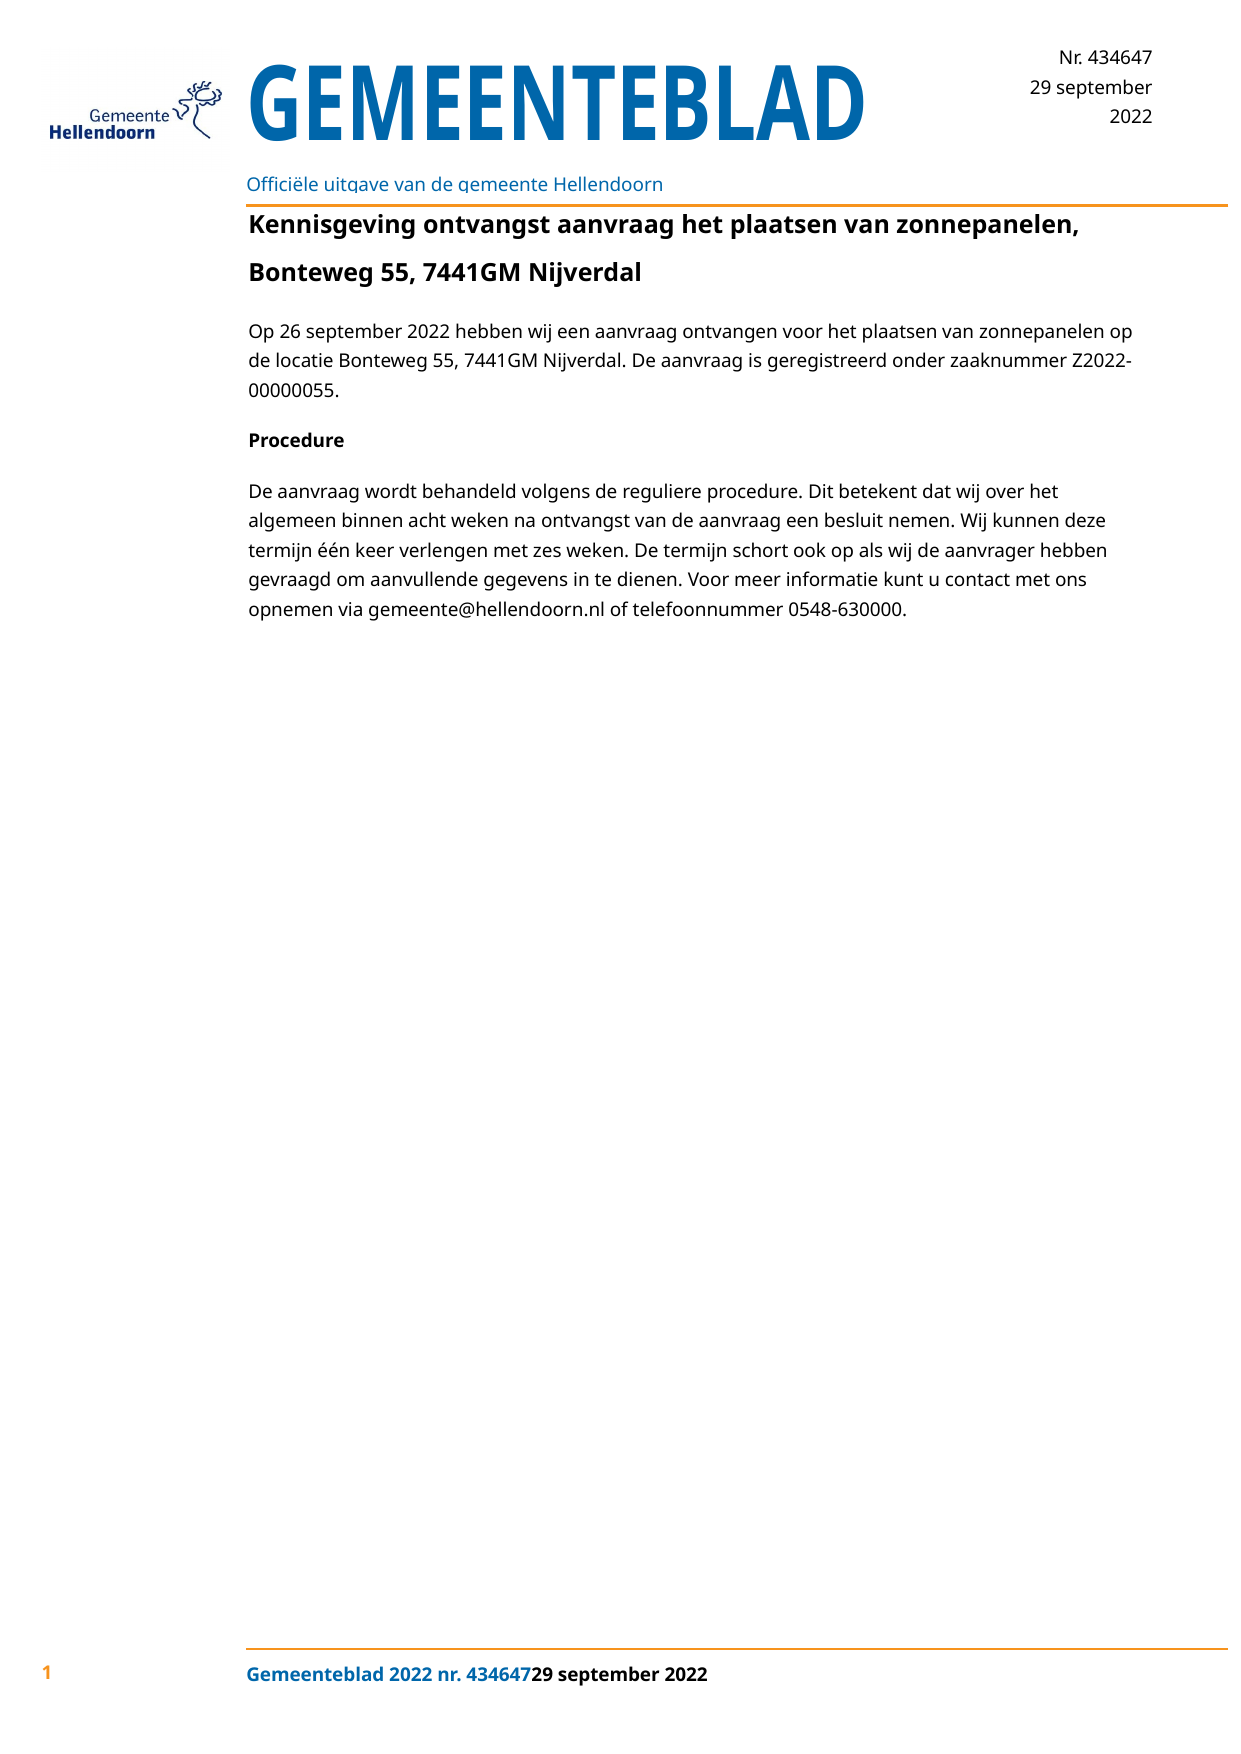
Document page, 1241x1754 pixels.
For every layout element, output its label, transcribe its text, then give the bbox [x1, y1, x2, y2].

text De aanvraag wordt behandeld volgens de reguliere procedure. Dit betekent dat wij over het algemeen binnen acht weken na ontvangst van de aanvraag een besluit nemen. Wij kunnen deze termijn één keer verlengen met zes weken. De termijn schort ook op als wij de aanvrager hebben gevraagd om aanvullende gegevens in te dienen. Voor meer informatie kunt u contact met ons opnemen via gemeente@hellendoorn.nl of telefoonnummer 0548-630000. [248, 478, 1152, 622]
text Procedure [248, 427, 1152, 453]
text Kennisgeving ontvangst aanvraag het plaatsen van zonnepanelen, Bonteweg 55, 7441GM Nijverdal [248, 207, 1152, 288]
picture [41, 47, 231, 172]
text Op 26 september 2022 hebben wij een aanvraag ontvangen voor het plaatsen van zonnepanelen op de locatie Bonteweg 55, 7441GM Nijverdal. De aanvraag is geregistreerd onder zaaknummer Z2022-00000055. [248, 318, 1152, 403]
